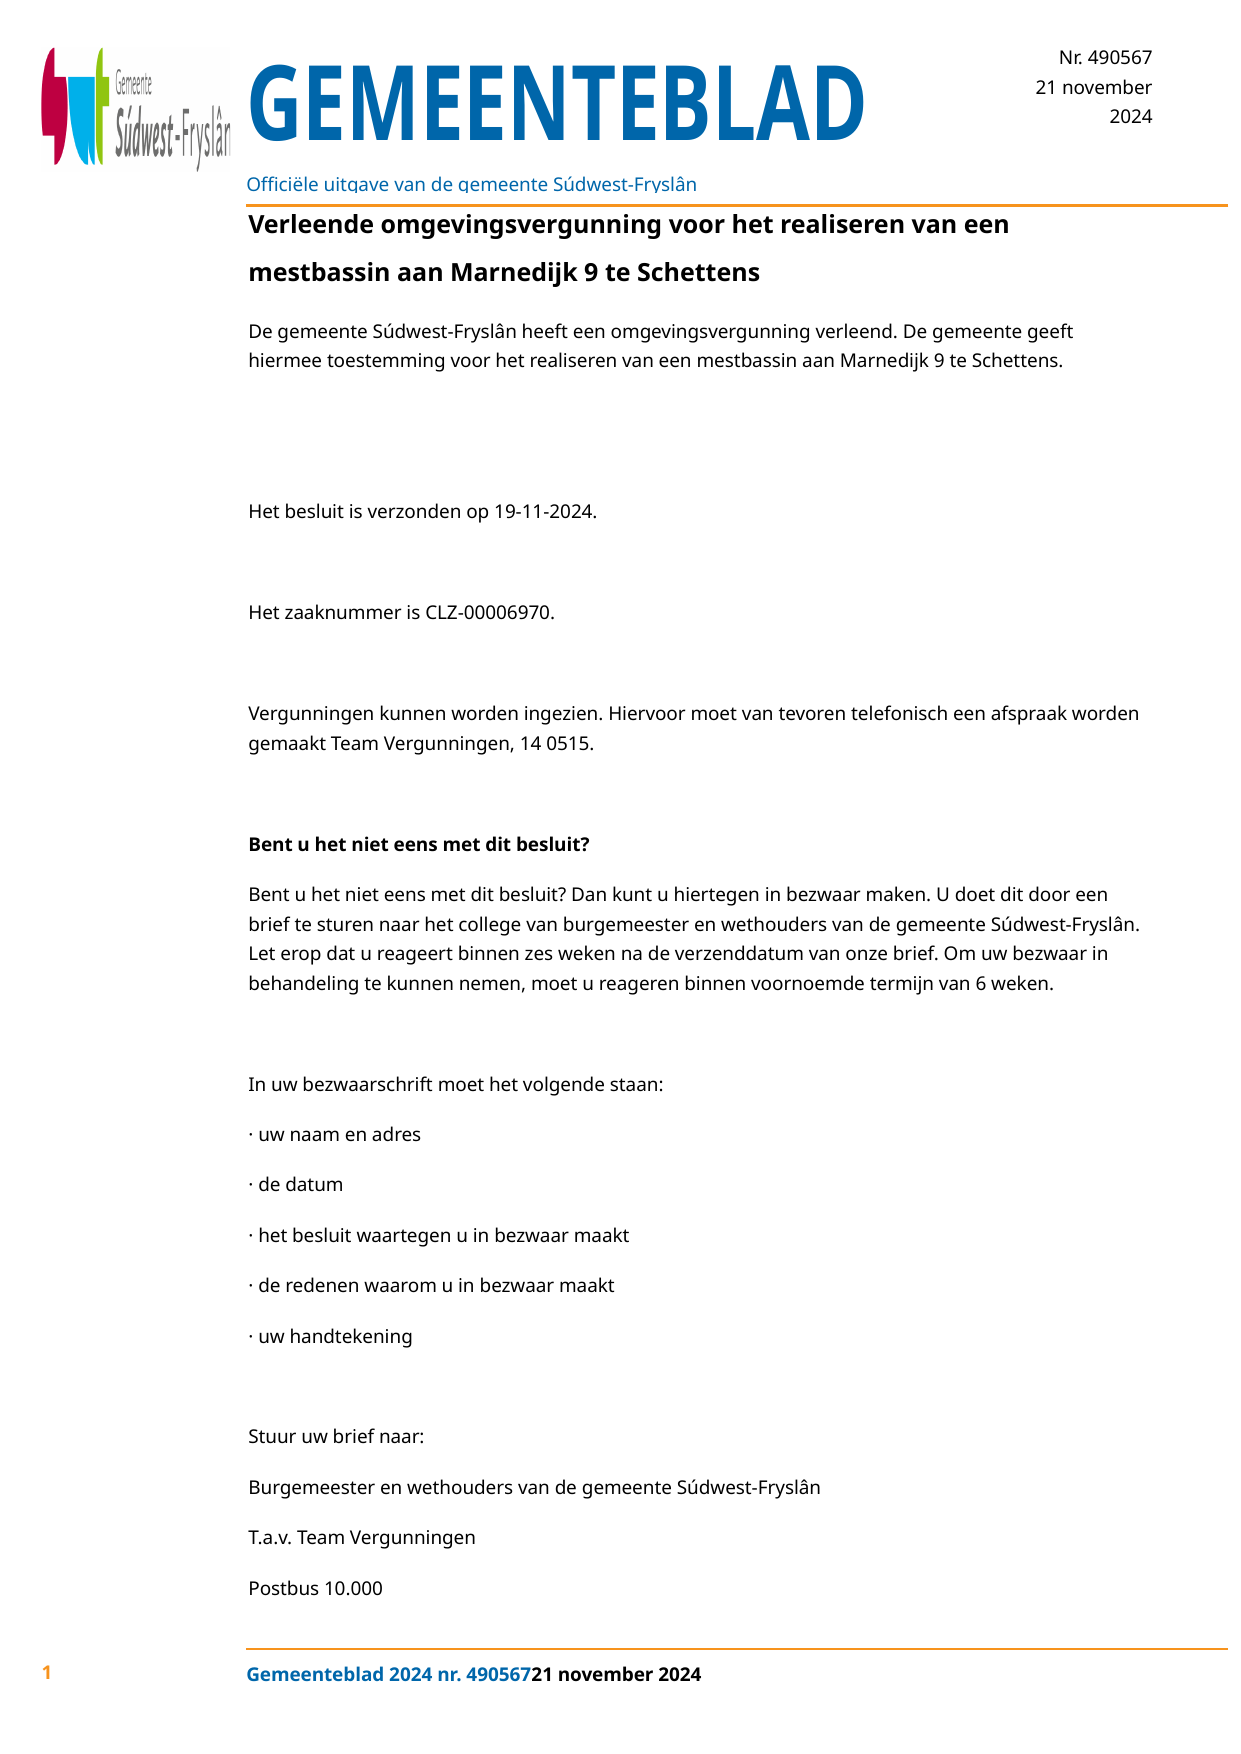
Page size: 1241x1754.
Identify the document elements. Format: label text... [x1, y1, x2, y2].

text Postbus 10.000 [248, 1575, 1152, 1601]
text · de redenen waarom u in bezwaar maakt [248, 1272, 1152, 1298]
text T.a.v. Team Vergunningen [248, 1524, 1152, 1550]
text Bent u het niet eens met dit besluit? Dan kunt u hiertegen in bezwaar maken. U doet dit door een brief te sturen naar het college van burgemeester en wethouders van de gemeente Súdwest-Fryslân. Let erop dat u reageert binnen zes weken na de verzenddatum van onze brief. Om uw bezwaar in behandeling te kunnen nemen, moet u reageren binnen voornoemde termijn van 6 weken. [248, 881, 1152, 996]
text Bent u het niet eens met dit besluit? [248, 831, 1152, 857]
text · de datum [248, 1172, 1152, 1197]
text Stuur uw brief naar: [248, 1424, 1152, 1449]
text · het besluit waartegen u in bezwaar maakt [248, 1222, 1152, 1248]
text Burgemeester en wethouders van de gemeente Súdwest-Fryslân [248, 1474, 1152, 1500]
text Het besluit is verzonden op 19-11-2024. [248, 499, 1152, 524]
text · uw naam en adres [248, 1121, 1152, 1147]
text Vergunningen kunnen worden ingezien. Hiervoor moet van tevoren telefonisch een afspraak worden gemaakt Team Vergunningen, 14 0515. [248, 700, 1152, 756]
picture [41, 47, 231, 172]
text In uw bezwaarschrift moet het volgende staan: [248, 1071, 1152, 1097]
text Het zaaknummer is CLZ-00006970. [248, 599, 1152, 625]
text · uw handtekening [248, 1323, 1152, 1349]
text De gemeente Súdwest-Fryslân heeft een omgevingsvergunning verleend. De gemeente geeft hiermee toestemming voor het realiseren van een mestbassin aan Marnedijk 9 te Schettens. [248, 318, 1152, 373]
text Verleende omgevingsvergunning voor het realiseren van een mestbassin aan Marnedijk 9 te Schettens [248, 207, 1152, 288]
